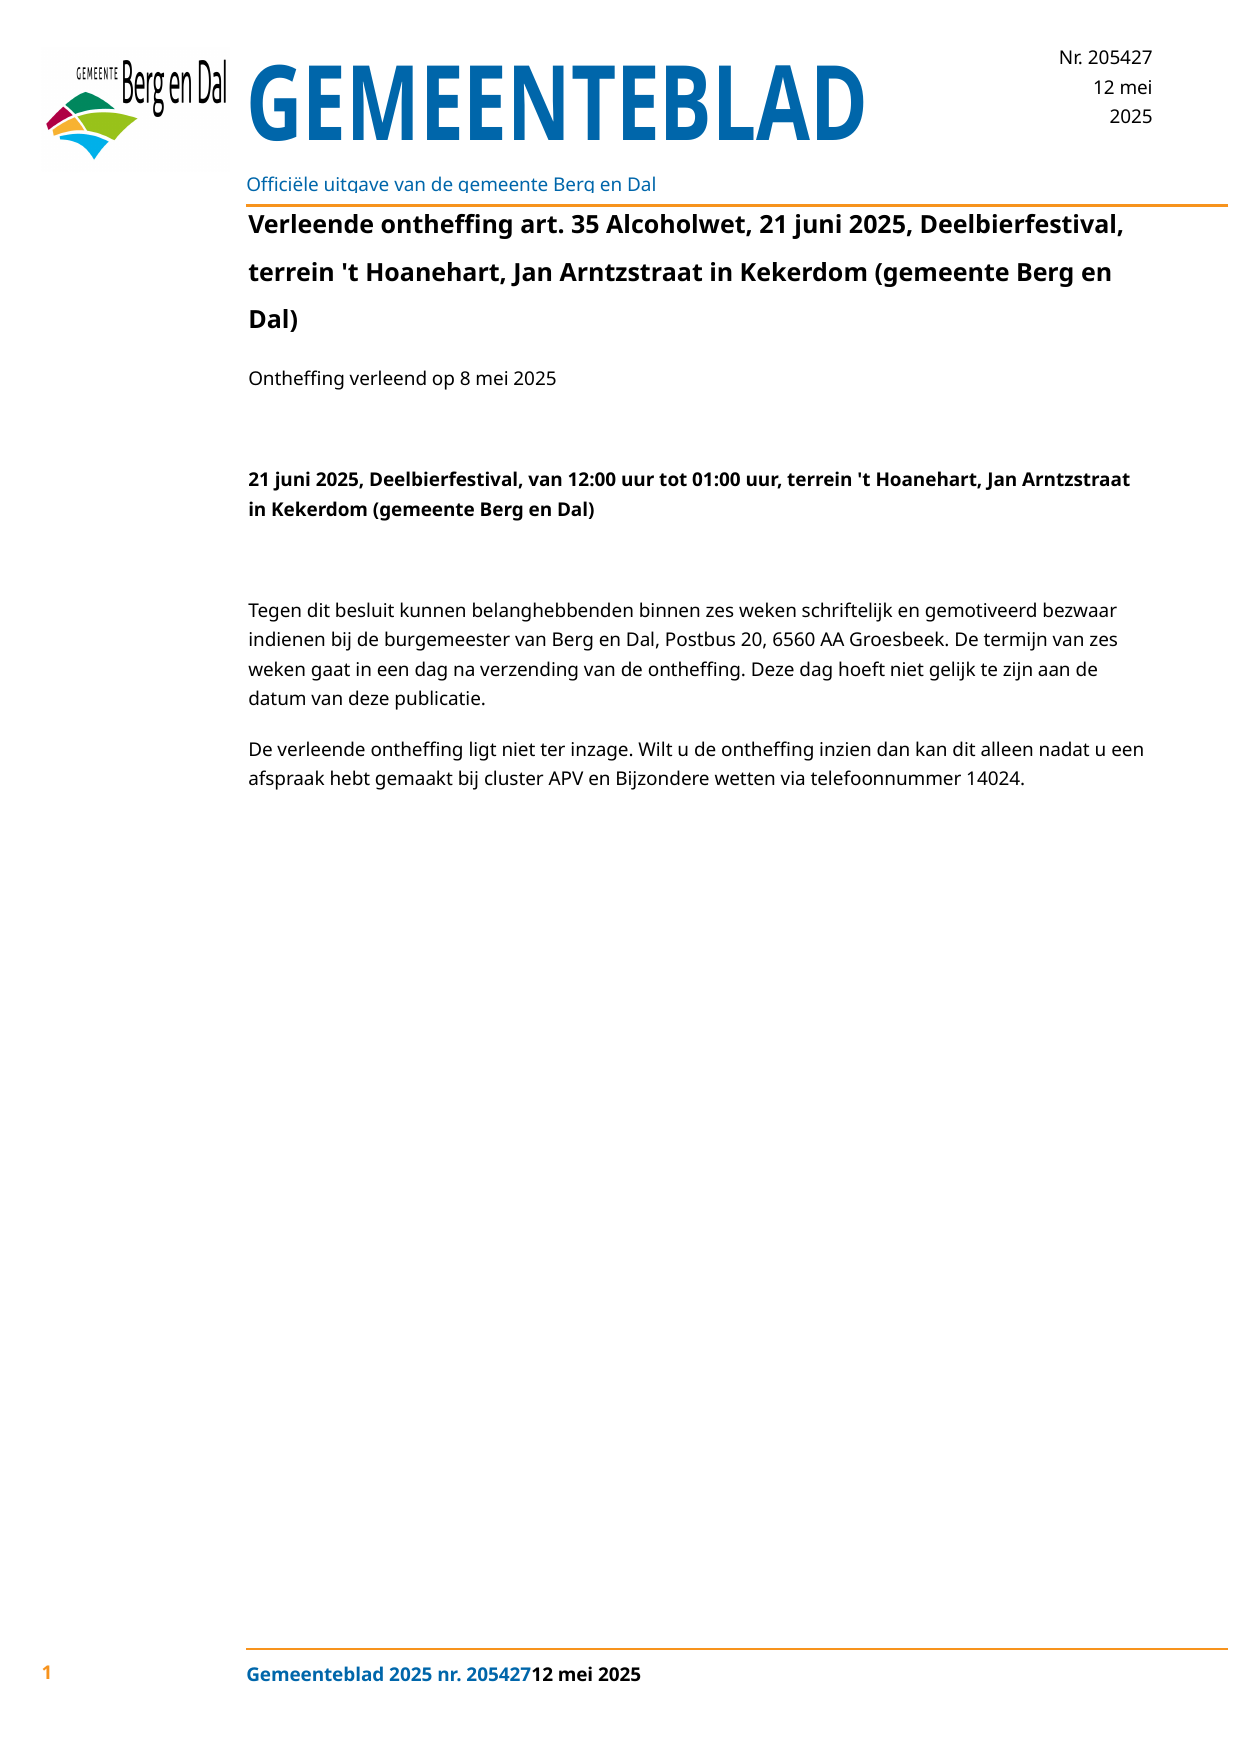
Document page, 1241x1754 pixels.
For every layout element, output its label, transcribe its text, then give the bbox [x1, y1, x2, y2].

text De verleende ontheffing ligt niet ter inzage. Wilt u de ontheffing inzien dan kan dit alleen nadat u een afspraak hebt gemaakt bij cluster APV en Bijzondere wetten via telefoonnummer 14024. [248, 736, 1152, 791]
text Verleende ontheffing art. 35 Alcoholwet, 21 juni 2025, Deelbierfestival, terrein 't Hoanehart, Jan Arntzstraat in Kekerdom (gemeente Berg en Dal) [248, 207, 1152, 336]
text 21 juni 2025, Deelbierfestival, van 12:00 uur tot 01:00 uur, terrein 't Hoanehart, Jan Arntzstraat in Kekerdom (gemeente Berg en Dal) [248, 466, 1152, 522]
text Ontheffing verleend op 8 mei 2025 [248, 366, 1152, 391]
picture [41, 47, 231, 172]
text Tegen dit besluit kunnen belanghebbenden binnen zes weken schriftelijk en gemotiveerd bezwaar indienen bij de burgemeester van Berg en Dal, Postbus 20, 6560 AA Groesbeek. De termijn van zes weken gaat in een dag na verzending van de ontheffing. Deze dag hoeft niet gelijk te zijn aan de datum van deze publicatie. [248, 597, 1152, 711]
